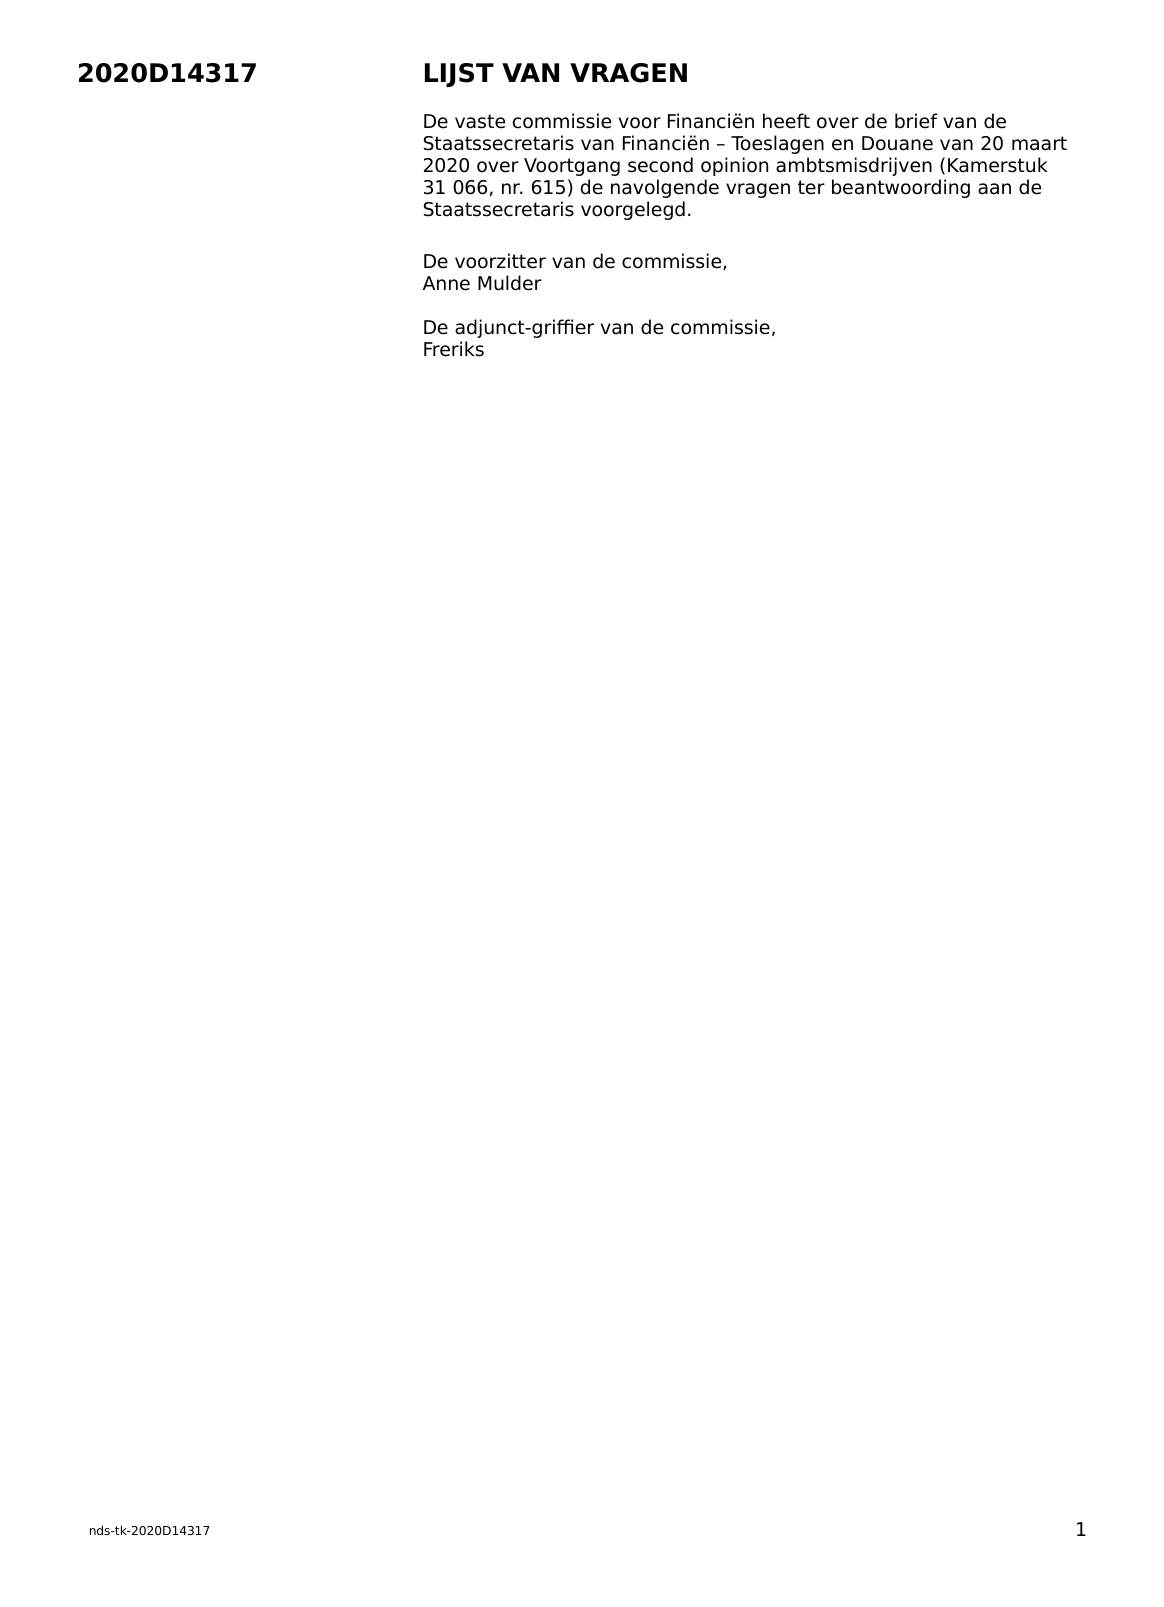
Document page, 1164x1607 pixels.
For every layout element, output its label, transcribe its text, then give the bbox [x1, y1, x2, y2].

text De adjunct-griffier van de commissie, Freriks [422, 317, 1087, 361]
text 2020D14317 LIJST VAN VRAGEN [77, 59, 1087, 89]
text De vaste commissie voor Financiën heeft over de brief van de Staatssecretaris van Financiën – Toeslagen en Douane van 20 maart 2020 over Voortgang second opinion ambtsmisdrijven (Kamerstuk 31 066, nr. 615) de navolgende vragen ter beantwoording aan de Staatssecretaris voorgelegd. [422, 111, 1087, 221]
text De voorzitter van de commissie, Anne Mulder [422, 251, 1087, 295]
text nds-tk-2020D14317 [88, 1524, 323, 1538]
